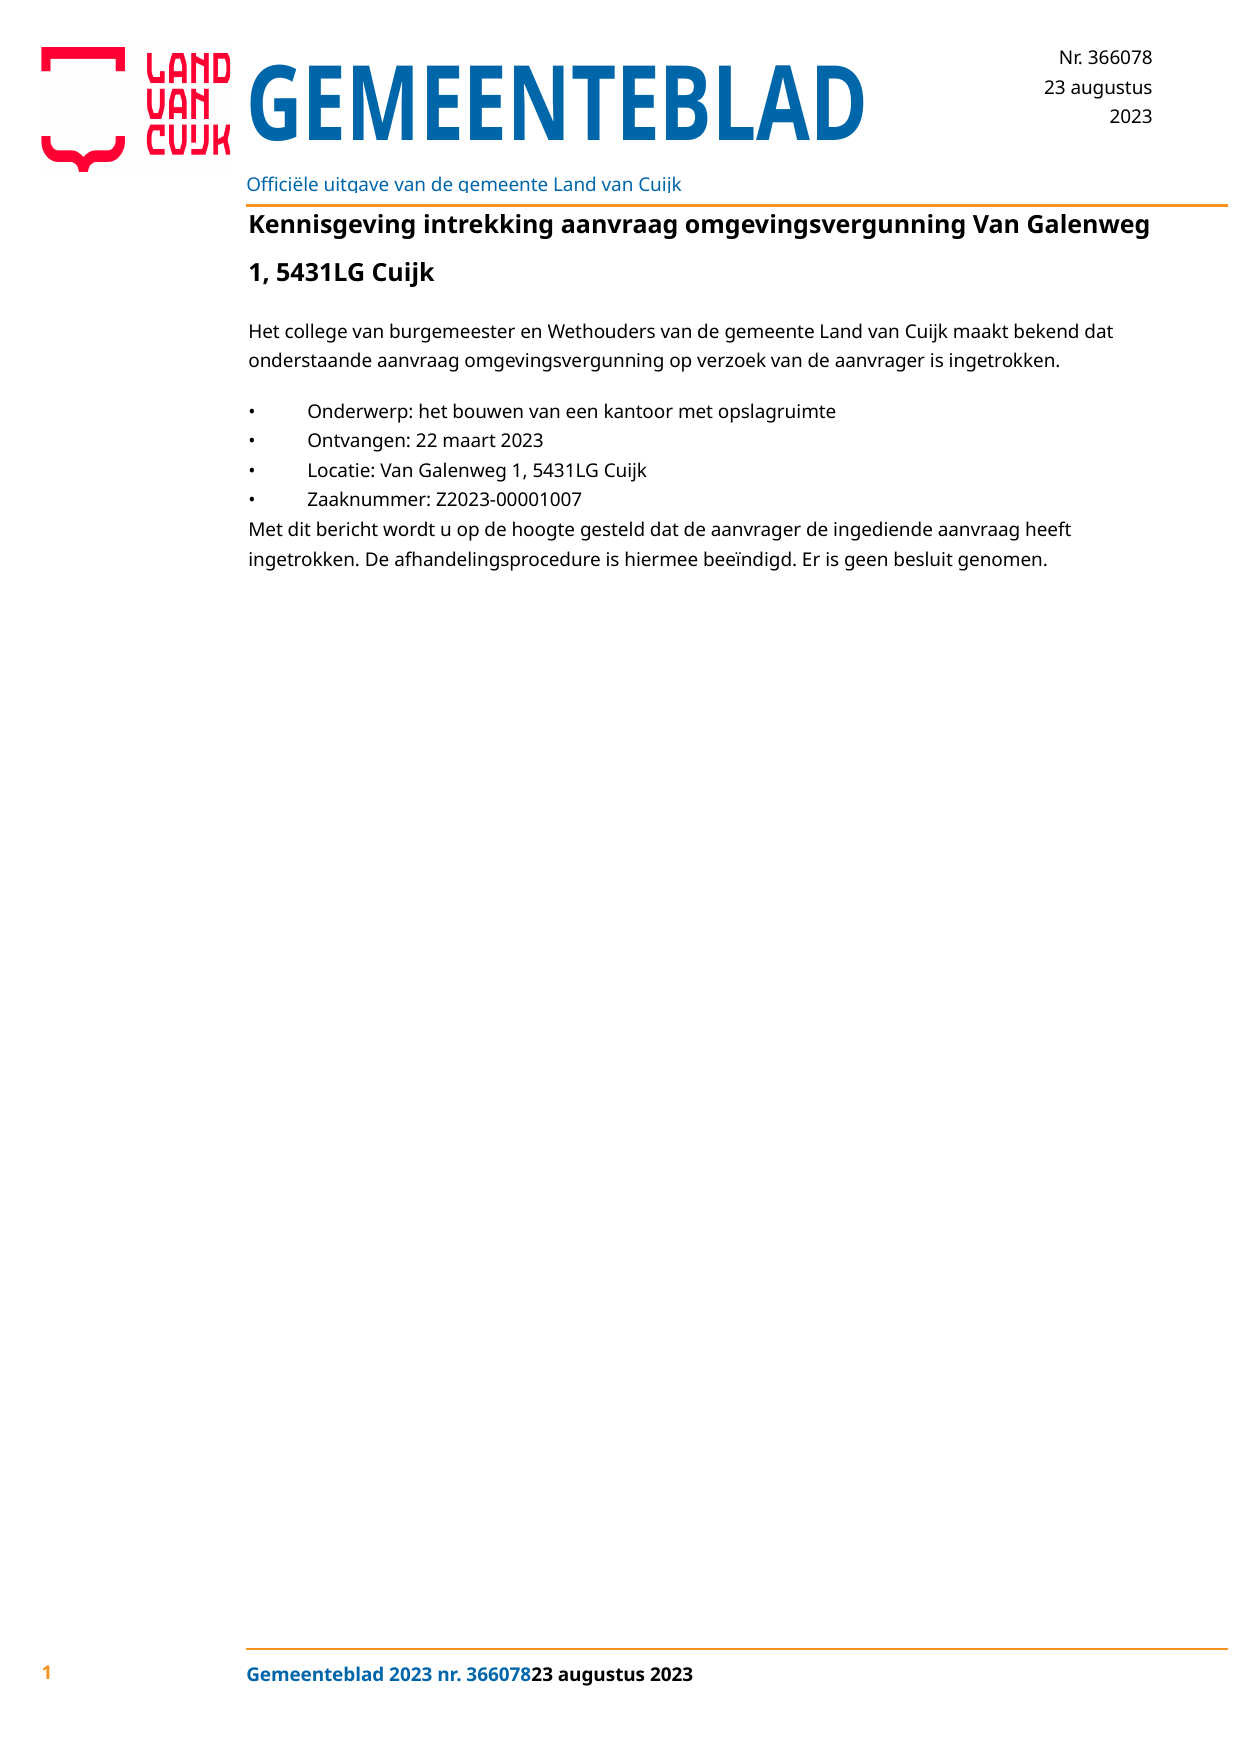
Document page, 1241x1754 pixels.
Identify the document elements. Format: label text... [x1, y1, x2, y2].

picture [41, 47, 231, 172]
text Kennisgeving intrekking aanvraag omgevingsvergunning Van Galenweg 1, 5431LG Cuijk [248, 207, 1152, 288]
text Het college van burgemeester en Wethouders van de gemeente Land van Cuijk maakt bekend dat onderstaande aanvraag omgevingsvergunning op verzoek van de aanvrager is ingetrokken. [248, 318, 1152, 373]
list Ontvangen: 22 maart 2023 [248, 427, 1152, 453]
list Locatie: Van Galenweg 1, 5431LG Cuijk [248, 457, 1152, 483]
list Onderwerp: het bouwen van een kantoor met opslagruimte [248, 398, 1152, 424]
list Zaaknummer: Z2023-00001007 [248, 487, 1152, 512]
text Met dit bericht wordt u op de hoogte gesteld dat de aanvrager de ingediende aanvraag heeft ingetrokken. De afhandelingsprocedure is hiermee beeïndigd. Er is geen besluit genomen. [248, 516, 1152, 572]
